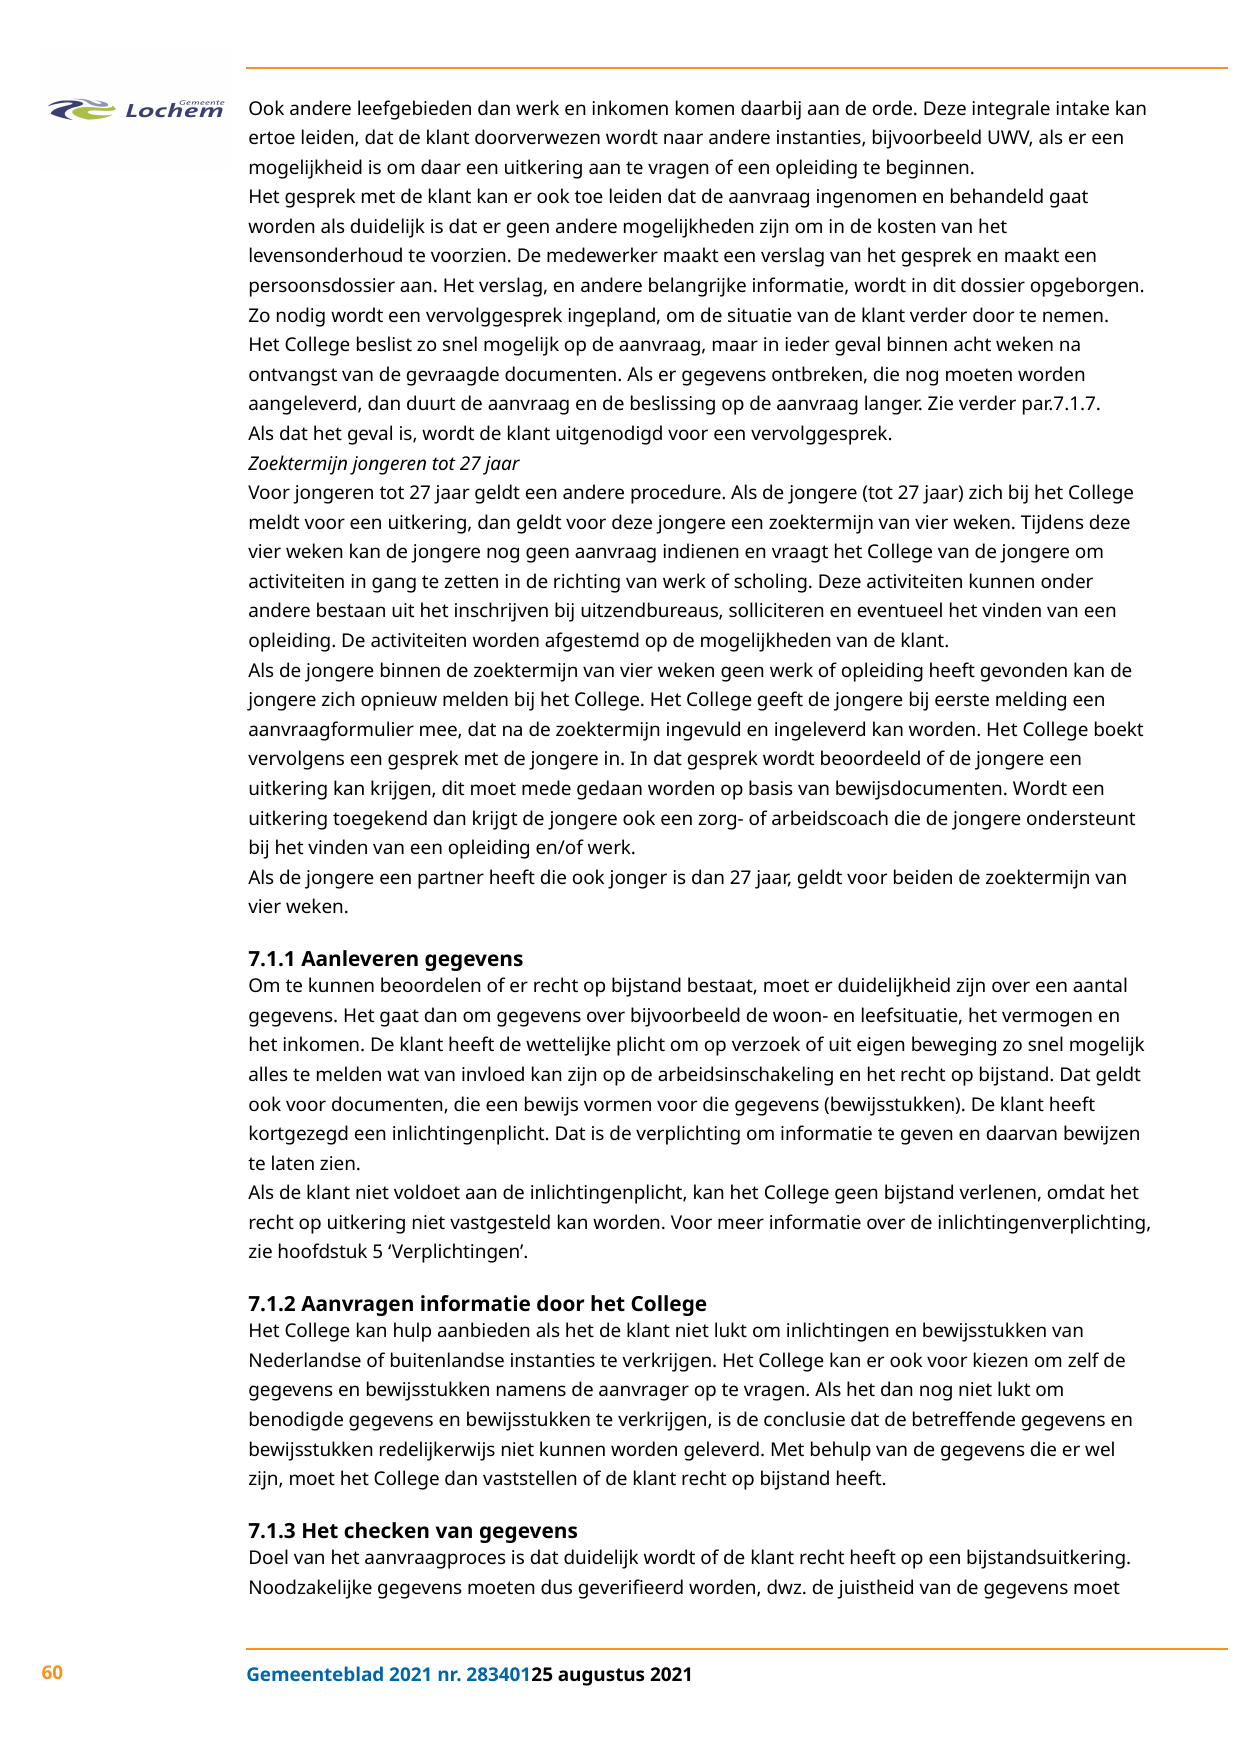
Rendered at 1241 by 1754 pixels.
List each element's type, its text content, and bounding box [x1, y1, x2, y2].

text Zoektermijn jongeren tot 27 jaar [248, 450, 1152, 476]
text Doel van het aanvraagproces is dat duidelijk wordt of de klant recht heeft op een bijstandsuitkering. Noodzakelijke gegevens moeten dus geverifieerd worden, dwz. de juistheid van de gegevens moet [248, 1544, 1152, 1599]
text Het College kan hulp aanbieden als het de klant niet lukt om inlichtingen en bewijsstukken van Nederlandse of buitenlandse instanties te verkrijgen. Het College kan er ook voor kiezen om zelf de gegevens en bewijsstukken namens de aanvrager op te vragen. Als het dan nog niet lukt om benodigde gegevens en bewijsstukken te verkrijgen, is de conclusie dat de betreffende gegevens en bewijsstukken redelijkerwijs niet kunnen worden geleverd. Met behulp van de gegevens die er wel zijn, moet het College dan vaststellen of de klant recht op bijstand heeft. [248, 1317, 1152, 1491]
text Voor jongeren tot 27 jaar geldt een andere procedure. Als de jongere (tot 27 jaar) zich bij het College meldt voor een uitkering, dan geldt voor deze jongere een zoektermijn van vier weken. Tijdens deze vier weken kan de jongere nog geen aanvraag indienen en vraagt het College van de jongere om activiteiten in gang te zetten in de richting van werk of scholing. Deze activiteiten kunnen onder andere bestaan uit het inschrijven bij uitzendbureaus, solliciteren en eventueel het vinden van een opleiding. De activiteiten worden afgestemd op de mogelijkheden van de klant. [248, 479, 1152, 653]
text Ook andere leefgebieden dan werk en inkomen komen daarbij aan de orde. Deze integrale intake kan ertoe leiden, dat de klant doorverwezen wordt naar andere instanties, bijvoorbeeld UWV, als er een mogelijkheid is om daar een uitkering aan te vragen of een opleiding te beginnen. [248, 95, 1152, 180]
text Om te kunnen beoordelen of er recht op bijstand bestaat, moet er duidelijkheid zijn over een aantal gegevens. Het gaat dan om gegevens over bijvoorbeeld de woon- en leefsituatie, het vermogen en het inkomen. De klant heeft de wettelijke plicht om op verzoek of uit eigen beweging zo snel mogelijk alles te melden wat van invloed kan zijn op de arbeidsinschakeling en het recht op bijstand. Dat geldt ook voor documenten, die een bewijs vormen voor die gegevens (bewijsstukken). De klant heeft kortgezegd een inlichtingenplicht. Dat is de verplichting om informatie te geven en daarvan bewijzen te laten zien. [248, 972, 1152, 1176]
text Het College beslist zo snel mogelijk op de aanvraag, maar in ieder geval binnen acht weken na ontvangst van de gevraagde documenten. Als er gegevens ontbreken, die nog moeten worden aangeleverd, dan duurt de aanvraag en de beslissing op de aanvraag langer. Zie verder par.7.1.7. [248, 331, 1152, 416]
text Als de klant niet voldoet aan de inlichtingenplicht, kan het College geen bijstand verlenen, omdat het recht op uitkering niet vastgesteld kan worden. Voor meer informatie over de inlichtingenverplichting, zie hoofdstuk 5 ‘Verplichtingen’. [248, 1179, 1152, 1264]
text 7.1.2 Aanvragen informatie door het College [248, 1289, 1152, 1317]
text Als de jongere een partner heeft die ook jonger is dan 27 jaar, geldt voor beiden de zoektermijn van vier weken. [248, 864, 1152, 919]
text Het gesprek met de klant kan er ook toe leiden dat de aanvraag ingenomen en behandeld gaat worden als duidelijk is dat er geen andere mogelijkheden zijn om in de kosten van het levensonderhoud te voorzien. De medewerker maakt een verslag van het gesprek en maakt een persoonsdossier aan. Het verslag, en andere belangrijke informatie, wordt in dit dossier opgeborgen. Zo nodig wordt een vervolggesprek ingepland, om de situatie van de klant verder door te nemen. [248, 183, 1152, 328]
text Als de jongere binnen de zoektermijn van vier weken geen werk of opleiding heeft gevonden kan de jongere zich opnieuw melden bij het College. Het College geeft de jongere bij eerste melding een aanvraagformulier mee, dat na de zoektermijn ingevuld en ingeleverd kan worden. Het College boekt vervolgens een gesprek met de jongere in. In dat gesprek wordt beoordeeld of de jongere een uitkering kan krijgen, dit moet mede gedaan worden op basis van bewijsdocumenten. Wordt een uitkering toegekend dan krijgt de jongere ook een zorg- of arbeidscoach die de jongere ondersteunt bij het vinden van een opleiding en/of werk. [248, 657, 1152, 860]
text 7.1.1 Aanleveren gegevens [248, 944, 1152, 972]
picture [41, 47, 231, 172]
text Als dat het geval is, wordt de klant uitgenodigd voor een vervolggesprek. [248, 420, 1152, 446]
text 7.1.3 Het checken van gegevens [248, 1516, 1152, 1544]
